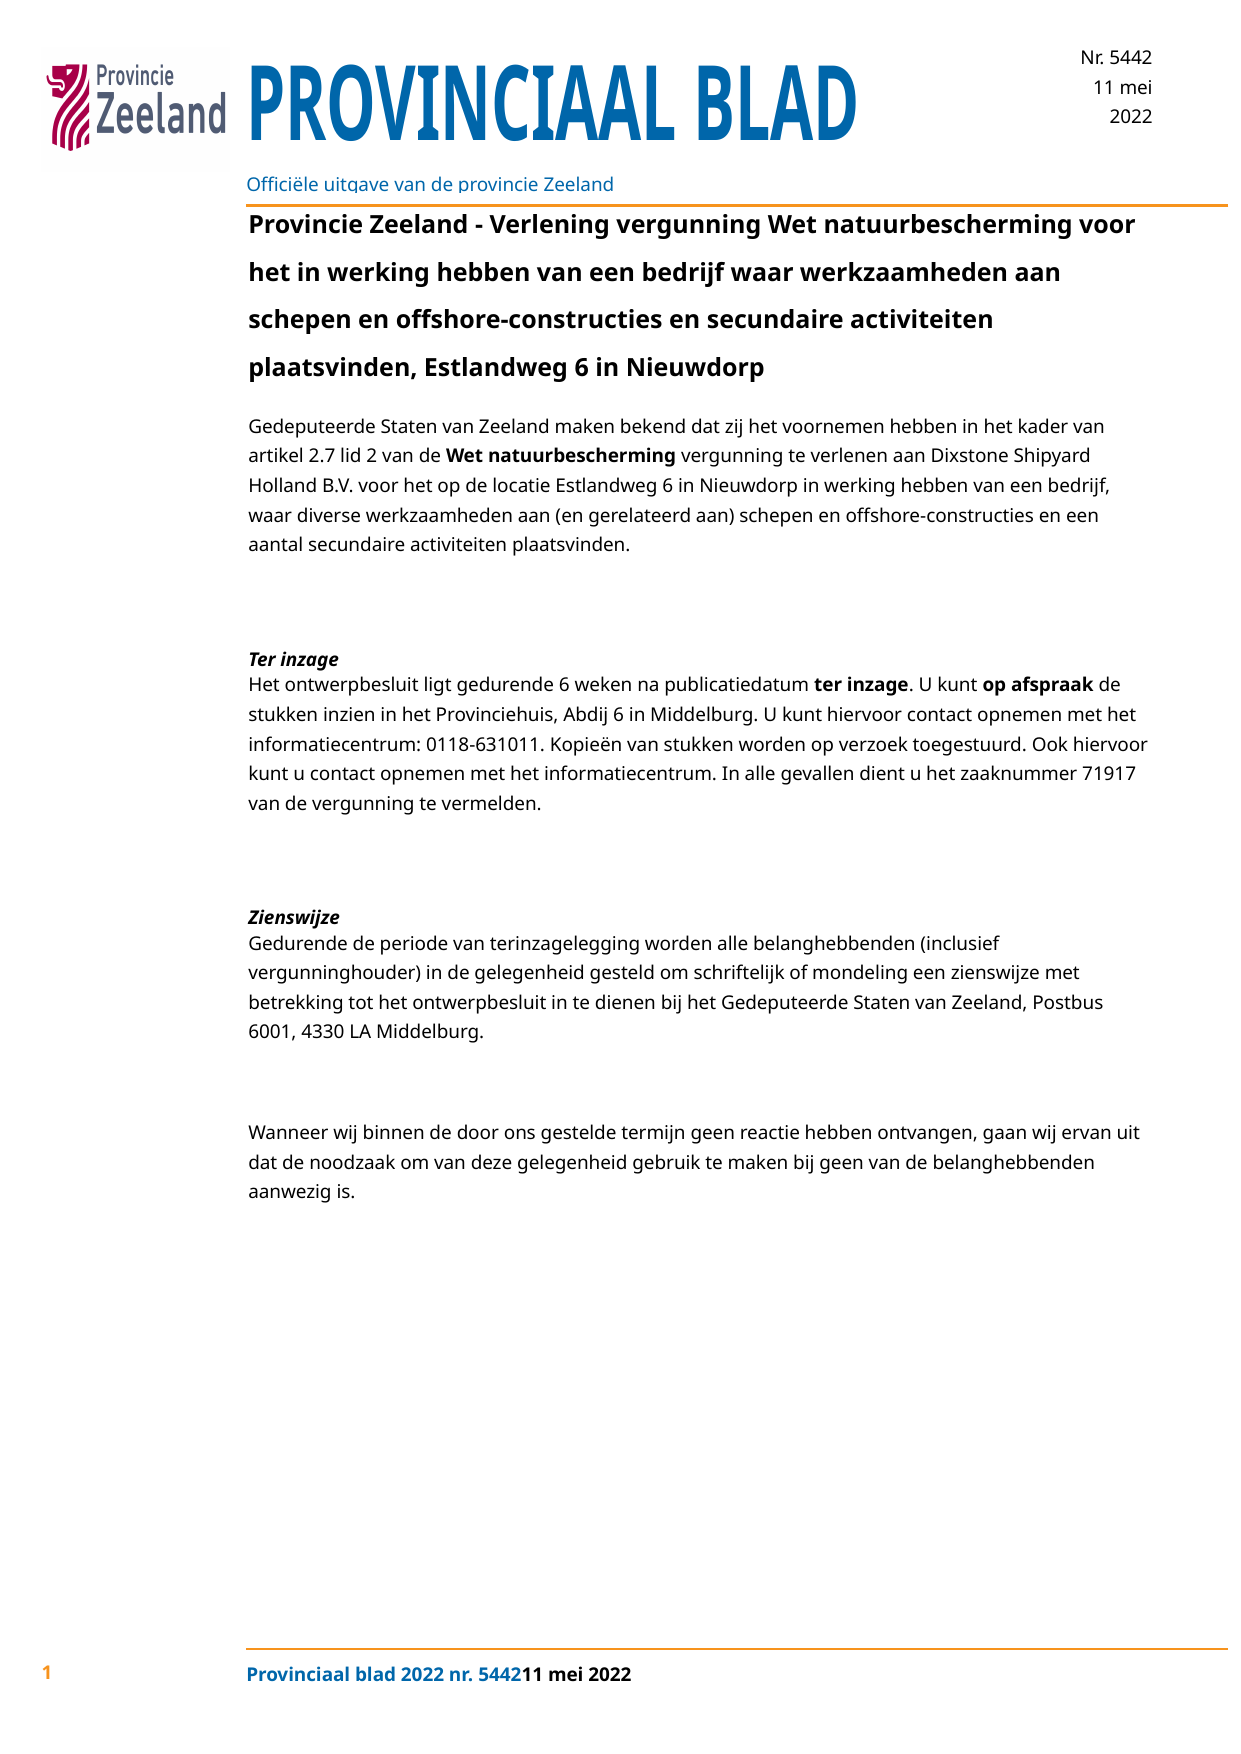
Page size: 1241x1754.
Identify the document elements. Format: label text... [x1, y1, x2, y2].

text Gedurende de periode van terinzagelegging worden alle belanghebbenden (inclusief vergunninghouder) in de gelegenheid gesteld om schriftelijk of mondeling een zienswijze met betrekking tot het ontwerpbesluit in te dienen bij het Gedeputeerde Staten van Zeeland, Postbus 6001, 4330 LA Middelburg. [248, 930, 1152, 1044]
text Provincie Zeeland - Verlening vergunning Wet natuurbescherming voor het in werking hebben van een bedrijf waar werkzaamheden aan schepen en offshore-constructies en secundaire activiteiten plaatsvinden, Estlandweg 6 in Nieuwdorp [248, 207, 1152, 384]
text Wanneer wij binnen de door ons gestelde termijn geen reactie hebben ontvangen, gaan wij ervan uit dat de noodzaak om van deze gelegenheid gebruik te maken bij geen van de belanghebbenden aanwezig is. [248, 1119, 1152, 1204]
text Gedeputeerde Staten van Zeeland maken bekend dat zij het voornemen hebben in het kader van artikel 2.7 lid 2 van de Wet natuurbescherming vergunning te verlenen aan Dixstone Shipyard Holland B.V. voor het op de locatie Estlandweg 6 in Nieuwdorp in werking hebben van een bedrijf, waar diverse werkzaamheden aan (en gerelateerd aan) schepen en offshore-constructies en een aantal secundaire activiteiten plaatsvinden. [248, 413, 1152, 557]
text Zienswijze [248, 904, 1152, 930]
picture [41, 47, 231, 172]
text Het ontwerpbesluit ligt gedurende 6 weken na publicatiedatum ter inzage. U kunt op afspraak de stukken inzien in het Provinciehuis, Abdij 6 in Middelburg. U kunt hiervoor contact opnemen met het informatiecentrum: 0118-631011. Kopieën van stukken worden op verzoek toegestuurd. Ook hiervoor kunt u contact opnemen met het informatiecentrum. In alle gevallen dient u het zaaknummer 71917 van de vergunning te vermelden. [248, 672, 1152, 816]
text Ter inzage [248, 646, 1152, 672]
